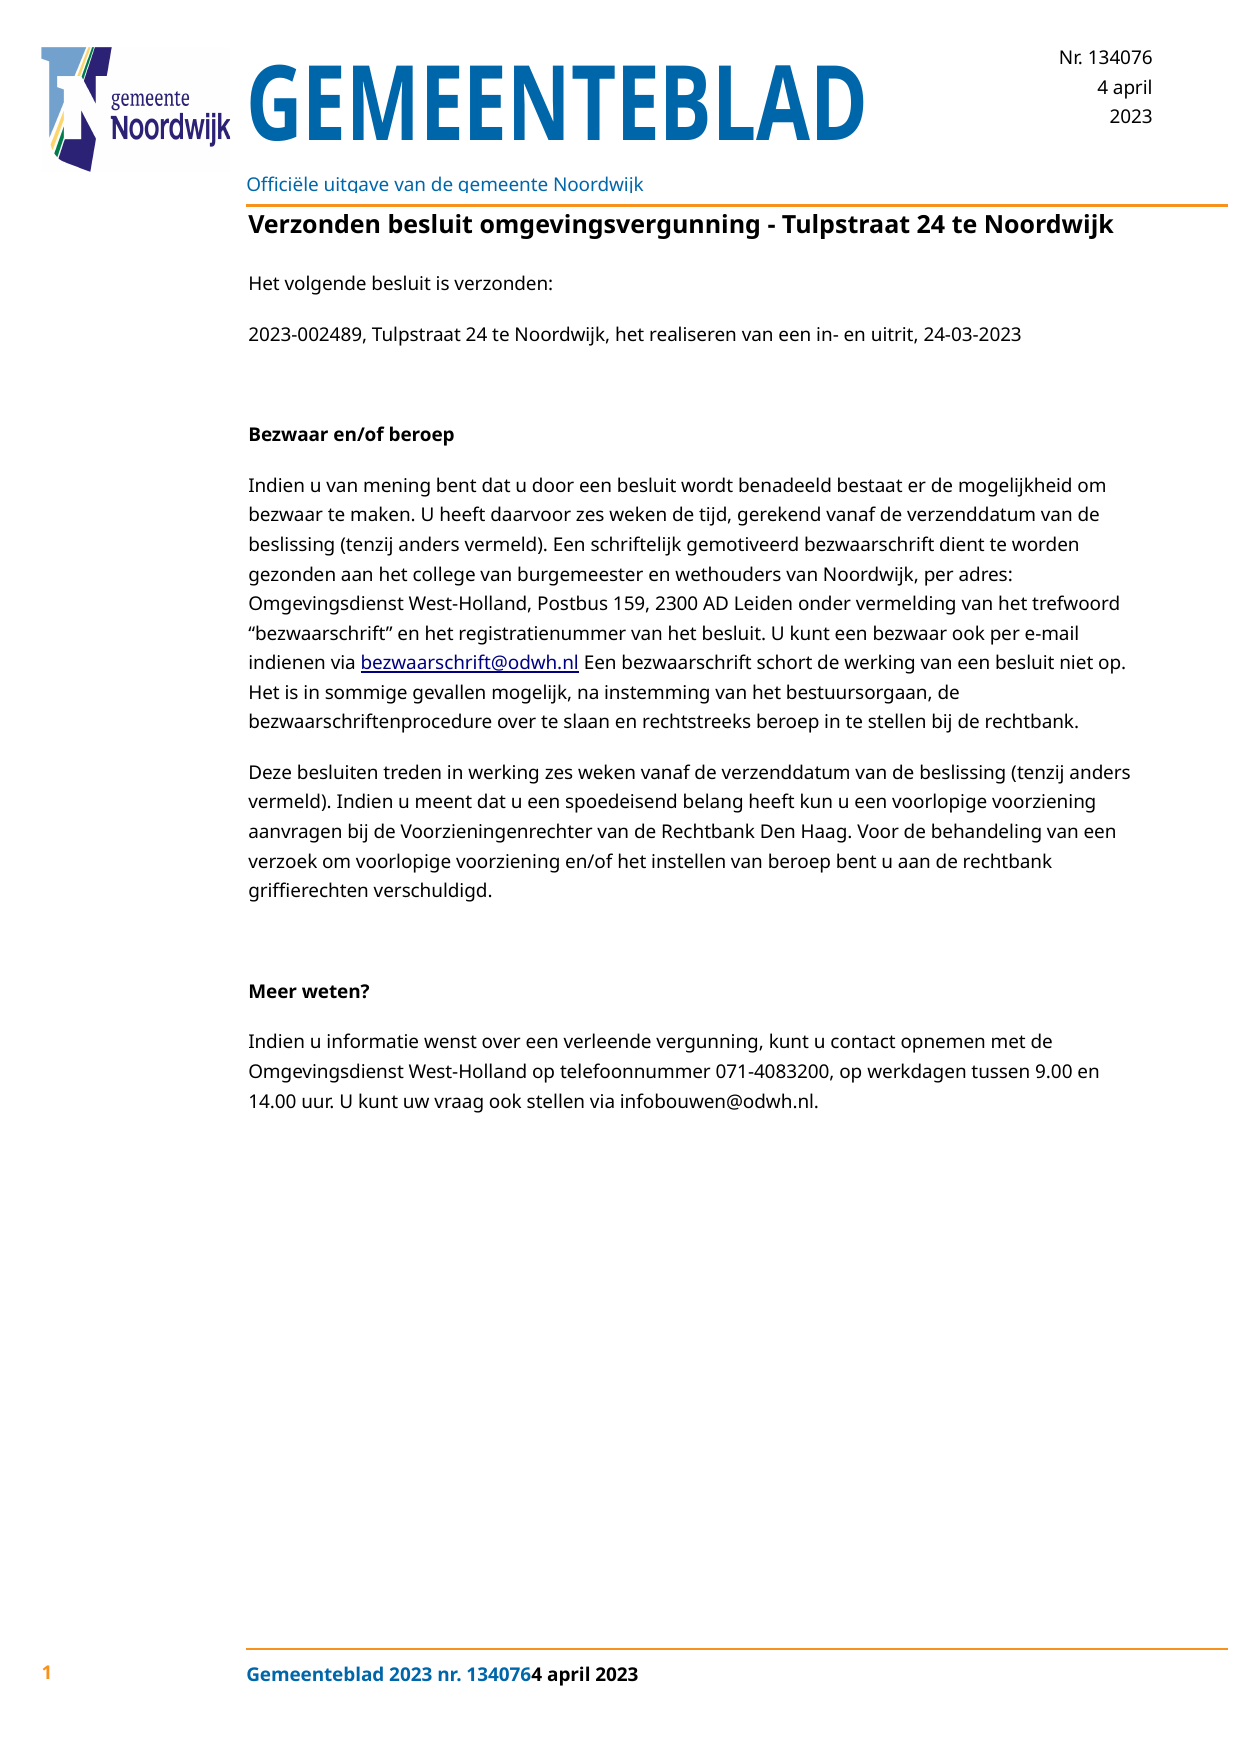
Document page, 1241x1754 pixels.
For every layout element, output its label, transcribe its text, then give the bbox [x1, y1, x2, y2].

text Meer weten? [248, 978, 1152, 1004]
text Verzonden besluit omgevingsvergunning - Tulpstraat 24 te Noordwijk [248, 207, 1152, 241]
picture [41, 47, 231, 172]
text Deze besluiten treden in werking zes weken vanaf de verzenddatum van de beslissing (tenzij anders vermeld). Indien u meent dat u een spoedeisend belang heeft kun u een voorlopige voorziening aanvragen bij de Voorzieningenrechter van de Rechtbank Den Haag. Voor de behandeling van een verzoek om voorlopige voorziening en/of het instellen van beroep bent u aan de rechtbank griffierechten verschuldigd. [248, 759, 1152, 903]
text Het volgende besluit is verzonden: [248, 270, 1152, 296]
text Bezwaar en/of beroep [248, 422, 1152, 447]
text Indien u van mening bent dat u door een besluit wordt benadeeld bestaat er de mogelijkheid om bezwaar te maken. U heeft daarvoor zes weken de tijd, gerekend vanaf de verzenddatum van de beslissing (tenzij anders vermeld). Een schriftelijk gemotiveerd bezwaarschrift dient te worden gezonden aan het college van burgemeester en wethouders van Noordwijk, per adres: Omgevingsdienst West-Holland, Postbus 159, 2300 AD Leiden onder vermelding van het trefwoord “bezwaarschrift” en het registratienummer van het besluit. U kunt een bezwaar ook per e-mail indienen via bezwaarschrift@odwh.nl Een bezwaarschrift schort de werking van een besluit niet op. Het is in sommige gevallen mogelijk, na instemming van het bestuursorgaan, de bezwaarschriftenprocedure over te slaan en rechtstreeks beroep in te stellen bij de rechtbank. [248, 472, 1152, 734]
text 2023-002489, Tulpstraat 24 te Noordwijk, het realiseren van een in- en uitrit, 24-03-2023 [248, 321, 1152, 346]
text Indien u informatie wenst over een verleende vergunning, kunt u contact opnemen met de Omgevingsdienst West-Holland op telefoonnummer 071-4083200, op werkdagen tussen 9.00 en 14.00 uur. U kunt uw vraag ook stellen via infobouwen@odwh.nl. [248, 1029, 1152, 1113]
